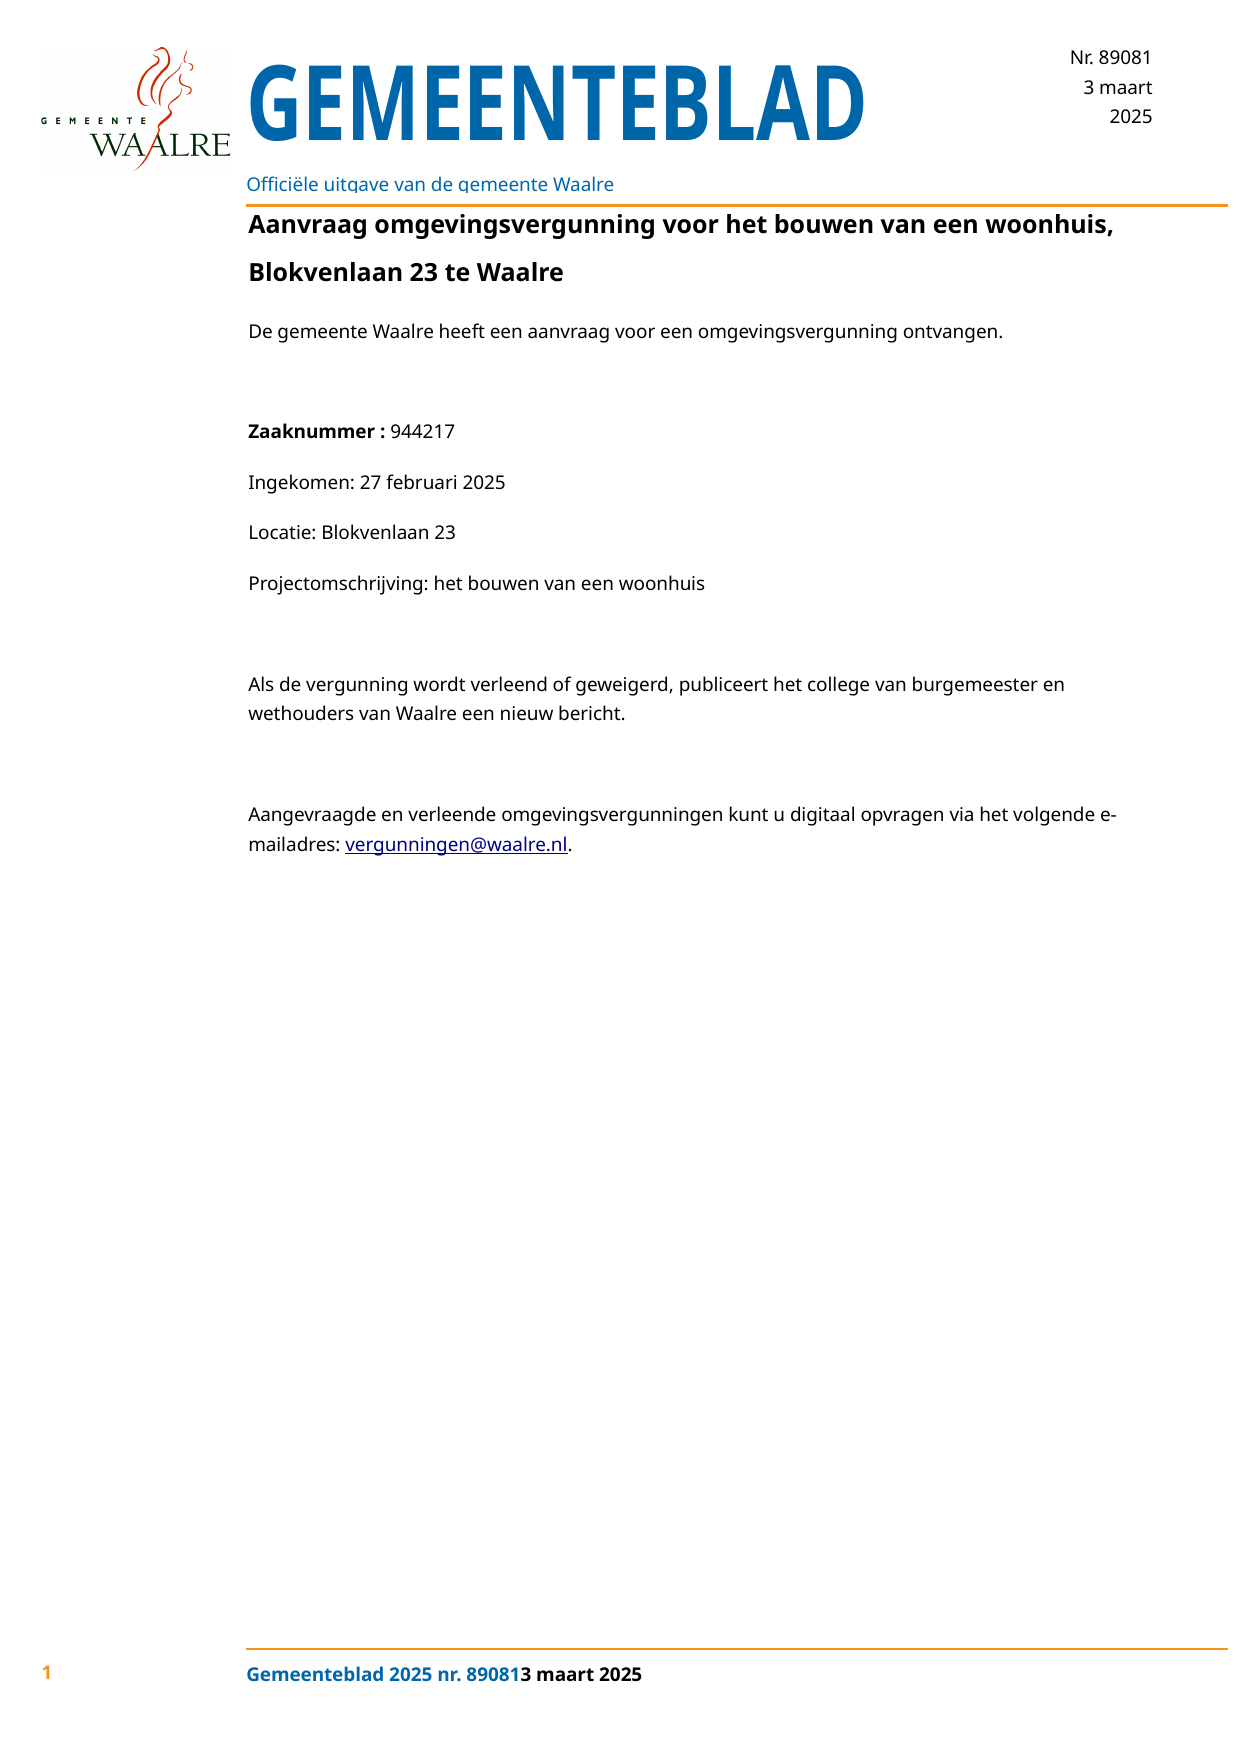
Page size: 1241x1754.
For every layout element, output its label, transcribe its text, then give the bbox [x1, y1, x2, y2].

text Zaaknummer : 944217 [248, 419, 1152, 444]
text Ingekomen: 27 februari 2025 [248, 469, 1152, 495]
text Projectomschrijving: het bouwen van een woonhuis [248, 570, 1152, 596]
text Aangevraagde en verleende omgevingsvergunningen kunt u digitaal opvragen via het volgende e-mailadres: vergunningen@waalre.nl. [248, 801, 1152, 857]
text Locatie: Blokvenlaan 23 [248, 519, 1152, 545]
text Als de vergunning wordt verleend of geweigerd, publiceert het college van burgemeester en wethouders van Waalre een nieuw bericht. [248, 671, 1152, 726]
picture [41, 47, 231, 172]
text Aanvraag omgevingsvergunning voor het bouwen van een woonhuis, Blokvenlaan 23 te Waalre [248, 207, 1152, 288]
text De gemeente Waalre heeft een aanvraag voor een omgevingsvergunning ontvangen. [248, 318, 1152, 344]
